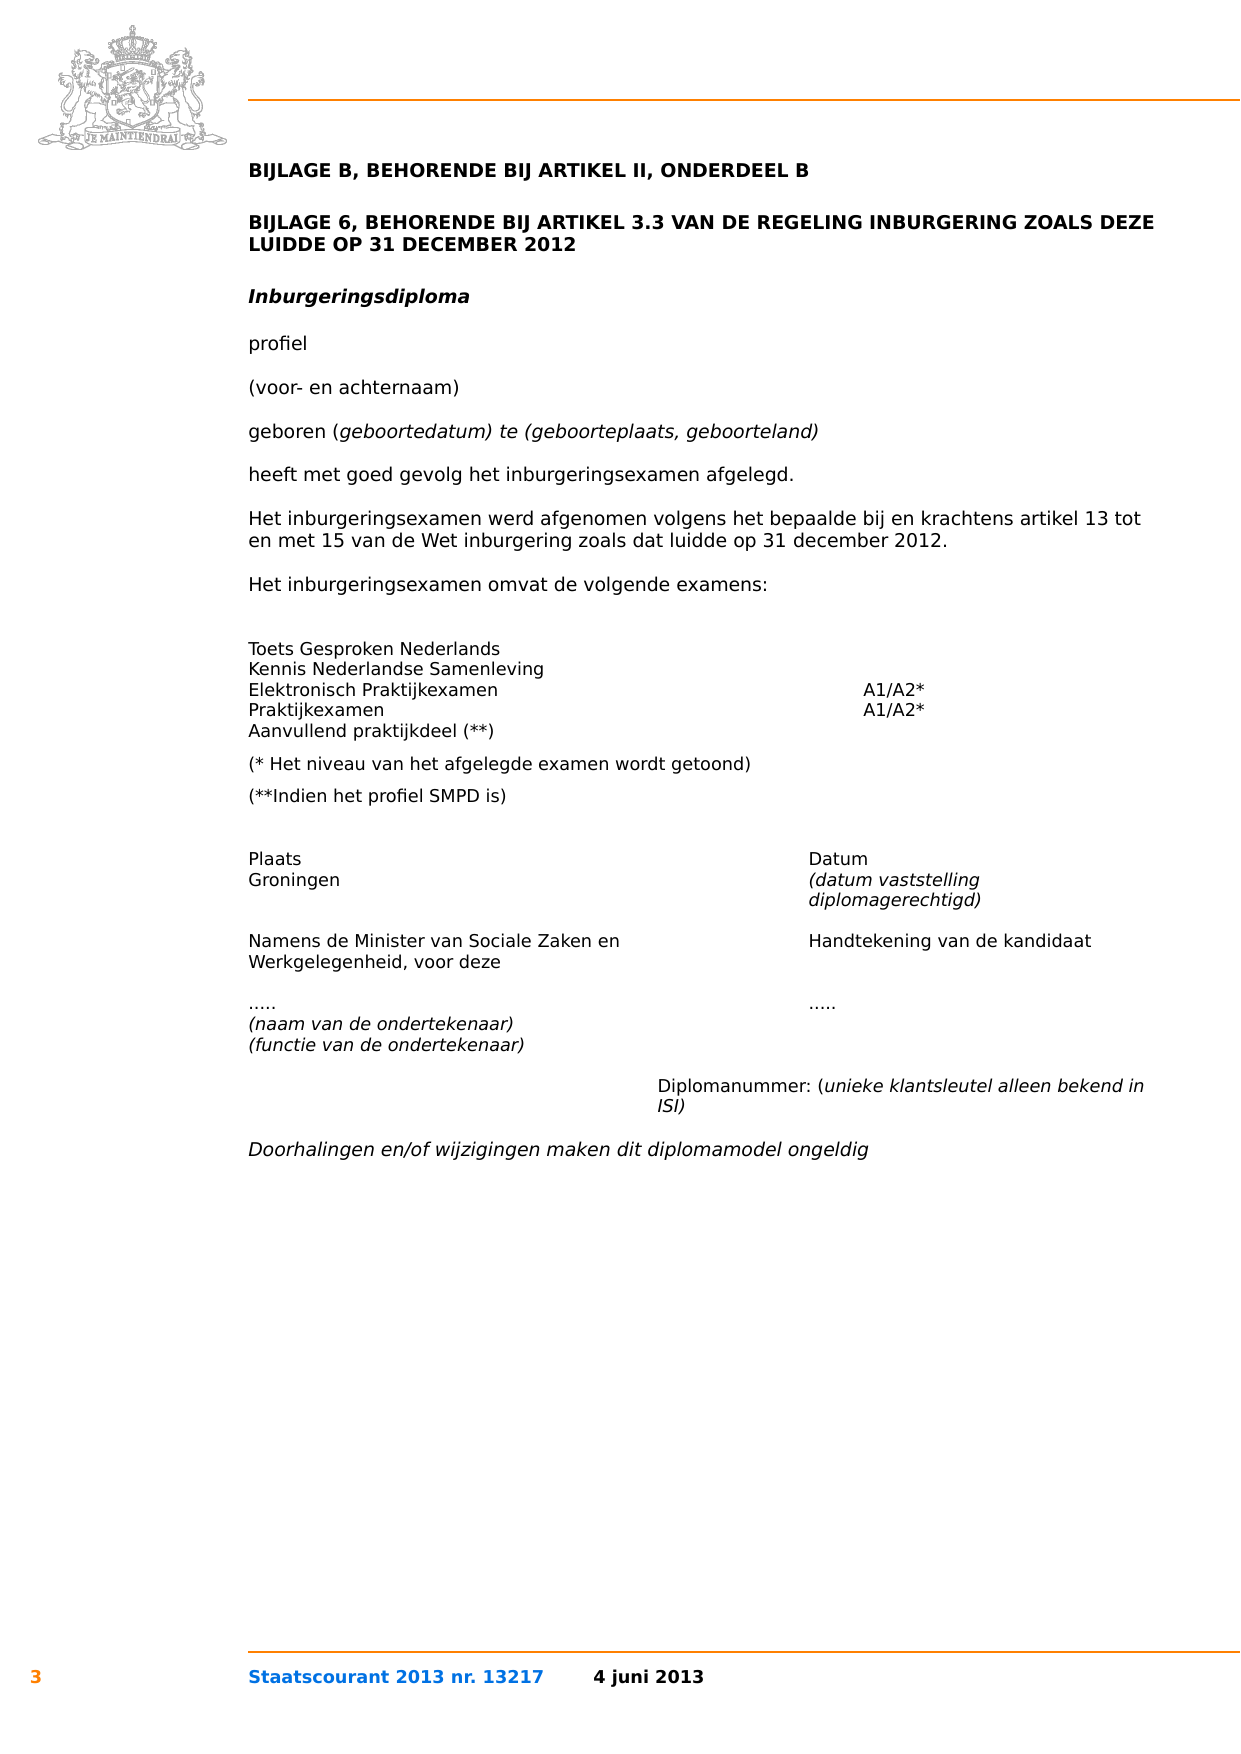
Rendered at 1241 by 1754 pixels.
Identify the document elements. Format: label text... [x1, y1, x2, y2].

table_cell [803, 1035, 1163, 1055]
text (voor- en achternaam) [248, 377, 1163, 399]
table_cell (naam van de ondertekenaar) [248, 1014, 651, 1034]
subtitle Inburgeringsdiploma [248, 286, 1163, 308]
table_header [803, 828, 1163, 849]
table_cell [248, 973, 651, 993]
table_cell [248, 1076, 651, 1117]
table_cell [651, 1035, 802, 1055]
table_cell A1/A2* [857, 700, 1163, 721]
table_cell [803, 973, 1163, 993]
table_cell Kennis Nederlandse Samenleving [248, 659, 857, 680]
table_cell [248, 1055, 651, 1076]
text Doorhalingen en/of wijzigingen maken dit diplomamodel ongeldig [248, 1139, 1163, 1161]
table_cell [651, 870, 802, 911]
table_cell [857, 721, 1163, 742]
table_cell Handtekening van de kandidaat [803, 931, 1163, 973]
table_header [857, 618, 1163, 638]
table_cell ..... [248, 993, 651, 1014]
table_cell Datum [803, 849, 1163, 869]
table_cell ..... [803, 993, 1163, 1014]
table_cell [803, 1055, 1163, 1076]
table_cell Groningen [248, 870, 651, 911]
table_cell Diplomanummer: (unieke klantsleutel alleen bekend in ISI) [651, 1076, 1163, 1117]
table_cell (datum vaststelling diplomagerechtigd) [803, 870, 1163, 911]
table_cell [651, 1014, 802, 1034]
subtitle BIJLAGE 6, BEHORENDE BIJ ARTIKEL 3.3 VAN DE REGELING INBURGERING ZOALS DEZE LUIDDE OP 31 DECEMBER 2012 [248, 212, 1163, 256]
table_cell (* Het niveau van het afgelegde examen wordt getoond) (**Indien het profiel SMPD is) [248, 742, 1163, 806]
table_cell (functie van de ondertekenaar) [248, 1035, 651, 1055]
table_cell Praktijkexamen [248, 700, 857, 721]
table_cell Elektronisch Praktijkexamen [248, 680, 857, 700]
text geboren (geboortedatum) te (geboorteplaats, geboorteland) [248, 421, 1163, 442]
table_cell [248, 911, 651, 931]
table_cell Plaats [248, 849, 651, 869]
table_header [248, 618, 857, 638]
table_cell [651, 931, 802, 973]
text profiel [248, 333, 1163, 355]
table_cell [803, 1014, 1163, 1034]
table_cell [857, 659, 1163, 680]
table_cell Aanvullend praktijkdeel (**) [248, 721, 857, 742]
table_header [248, 828, 651, 849]
table_cell [651, 849, 802, 869]
table_cell [857, 639, 1163, 659]
text heeft met goed gevolg het inburgeringsexamen afgelegd. [248, 464, 1163, 486]
table_cell A1/A2* [857, 680, 1163, 700]
subtitle BIJLAGE B, BEHORENDE BIJ ARTIKEL II, ONDERDEEL B [248, 160, 1163, 182]
text Het inburgeringsexamen werd afgenomen volgens het bepaalde bij en krachtens artikel 13 tot en met 15 van de Wet inburgering zoals dat luidde op 31 december 2012. [248, 508, 1163, 552]
table_cell [651, 911, 802, 931]
table_cell Namens de Minister van Sociale Zaken en Werkgelegenheid, voor deze [248, 931, 651, 973]
table_cell [803, 911, 1163, 931]
table_cell [651, 1055, 802, 1076]
text Het inburgeringsexamen omvat de volgende examens: [248, 574, 1163, 596]
table_cell Toets Gesproken Nederlands [248, 639, 857, 659]
table_header [651, 828, 802, 849]
picture [38, 25, 227, 150]
table_cell [651, 973, 802, 993]
table_cell [651, 993, 802, 1014]
